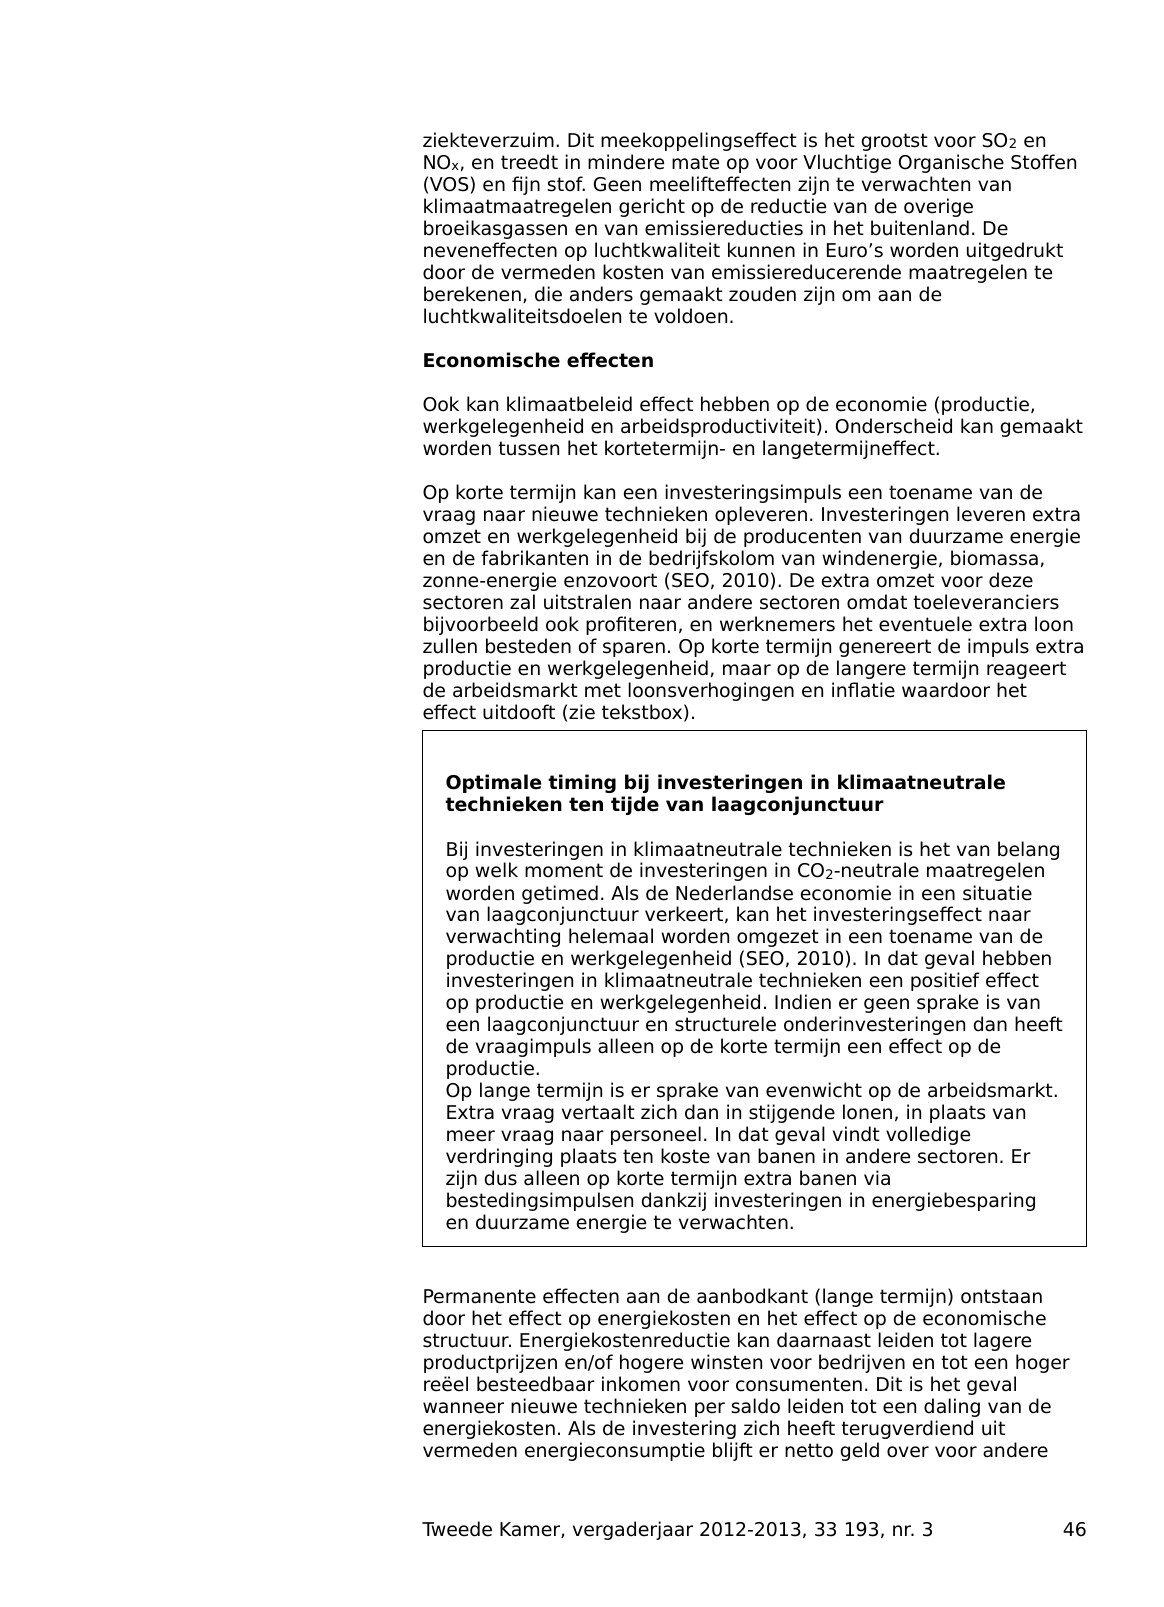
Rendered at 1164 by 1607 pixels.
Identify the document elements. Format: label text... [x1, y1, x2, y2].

text Ook kan klimaatbeleid effect hebben op de economie (productie, werkgelegenheid en arbeidsproductiviteit). Onderscheid kan gemaakt worden tussen het kortetermijn- en langetermijneffect. [422, 394, 1087, 460]
text Op korte termijn kan een investeringsimpuls een toename van de vraag naar nieuwe technieken opleveren. Investeringen leveren extra omzet en werkgelegenheid bij de producenten van duurzame energie en de fabrikanten in de bedrijfskolom van windenergie, biomassa, zonne-energie enzovoort (SEO, 2010). De extra omzet voor deze sectoren zal uitstralen naar andere sectoren omdat toeleveranciers bijvoorbeeld ook profiteren, en werknemers het eventuele extra loon zullen besteden of sparen. Op korte termijn genereert de impuls extra productie en werkgelegenheid, maar op de langere termijn reageert de arbeidsmarkt met loonsverhogingen en inflatie waardoor het effect uitdooft (zie tekstbox). [422, 482, 1087, 724]
table_header Optimale timing bij investeringen in klimaatneutrale technieken ten tijde van laagconjunctuur Bij investeringen in klimaatneutrale technieken is het van belang op welk moment de investeringen in CO2-neutrale maatregelen worden getimed. Als de Nederlandse economie in een situatie van laagconjunctuur verkeert, kan het investeringseffect naar verwachting helemaal worden omgezet in een toename van de productie en werkgelegenheid (SEO, 2010). In dat geval hebben investeringen in klimaatneutrale technieken een positief effect op productie en werkgelegenheid. Indien er geen sprake is van een laagconjunctuur en structurele onderinvesteringen dan heeft de vraagimpuls alleen op de korte termijn een effect op de productie. Op lange termijn is er sprake van evenwicht op de arbeidsmarkt. Extra vraag vertaalt zich dan in stijgende lonen, in plaats van meer vraag naar personeel. In dat geval vindt volledige verdringing plaats ten koste van banen in andere sectoren. Er zijn dus alleen op korte termijn extra banen via bestedingsimpulsen dankzij investeringen in energiebesparing en duurzame energie te verwachten. [423, 731, 1086, 1246]
subtitle Economische effecten [422, 350, 1087, 372]
text ziekteverzuim. Dit meekoppelingseffect is het grootst voor SO2 en NOx, en treedt in mindere mate op voor Vluchtige Organische Stoffen (VOS) en fijn stof. Geen meelifteffecten zijn te verwachten van klimaatmaatregelen gericht op de reductie van de overige broeikasgassen en van emissiereducties in het buitenland. De neveneffecten op luchtkwaliteit kunnen in Euro’s worden uitgedrukt door de vermeden kosten van emissiereducerende maatregelen te berekenen, die anders gemaakt zouden zijn om aan de luchtkwaliteitsdoelen te voldoen. [422, 130, 1087, 328]
text Permanente effecten aan de aanbodkant (lange termijn) ontstaan door het effect op energiekosten en het effect op de economische structuur. Energiekostenreductie kan daarnaast leiden tot lagere productprijzen en/of hogere winsten voor bedrijven en tot een hoger reëel besteedbaar inkomen voor consumenten. Dit is het geval wanneer nieuwe technieken per saldo leiden tot een daling van de energiekosten. Als de investering zich heeft terugverdiend uit vermeden energieconsumptie blijft er netto geld over voor andere [422, 1286, 1087, 1462]
